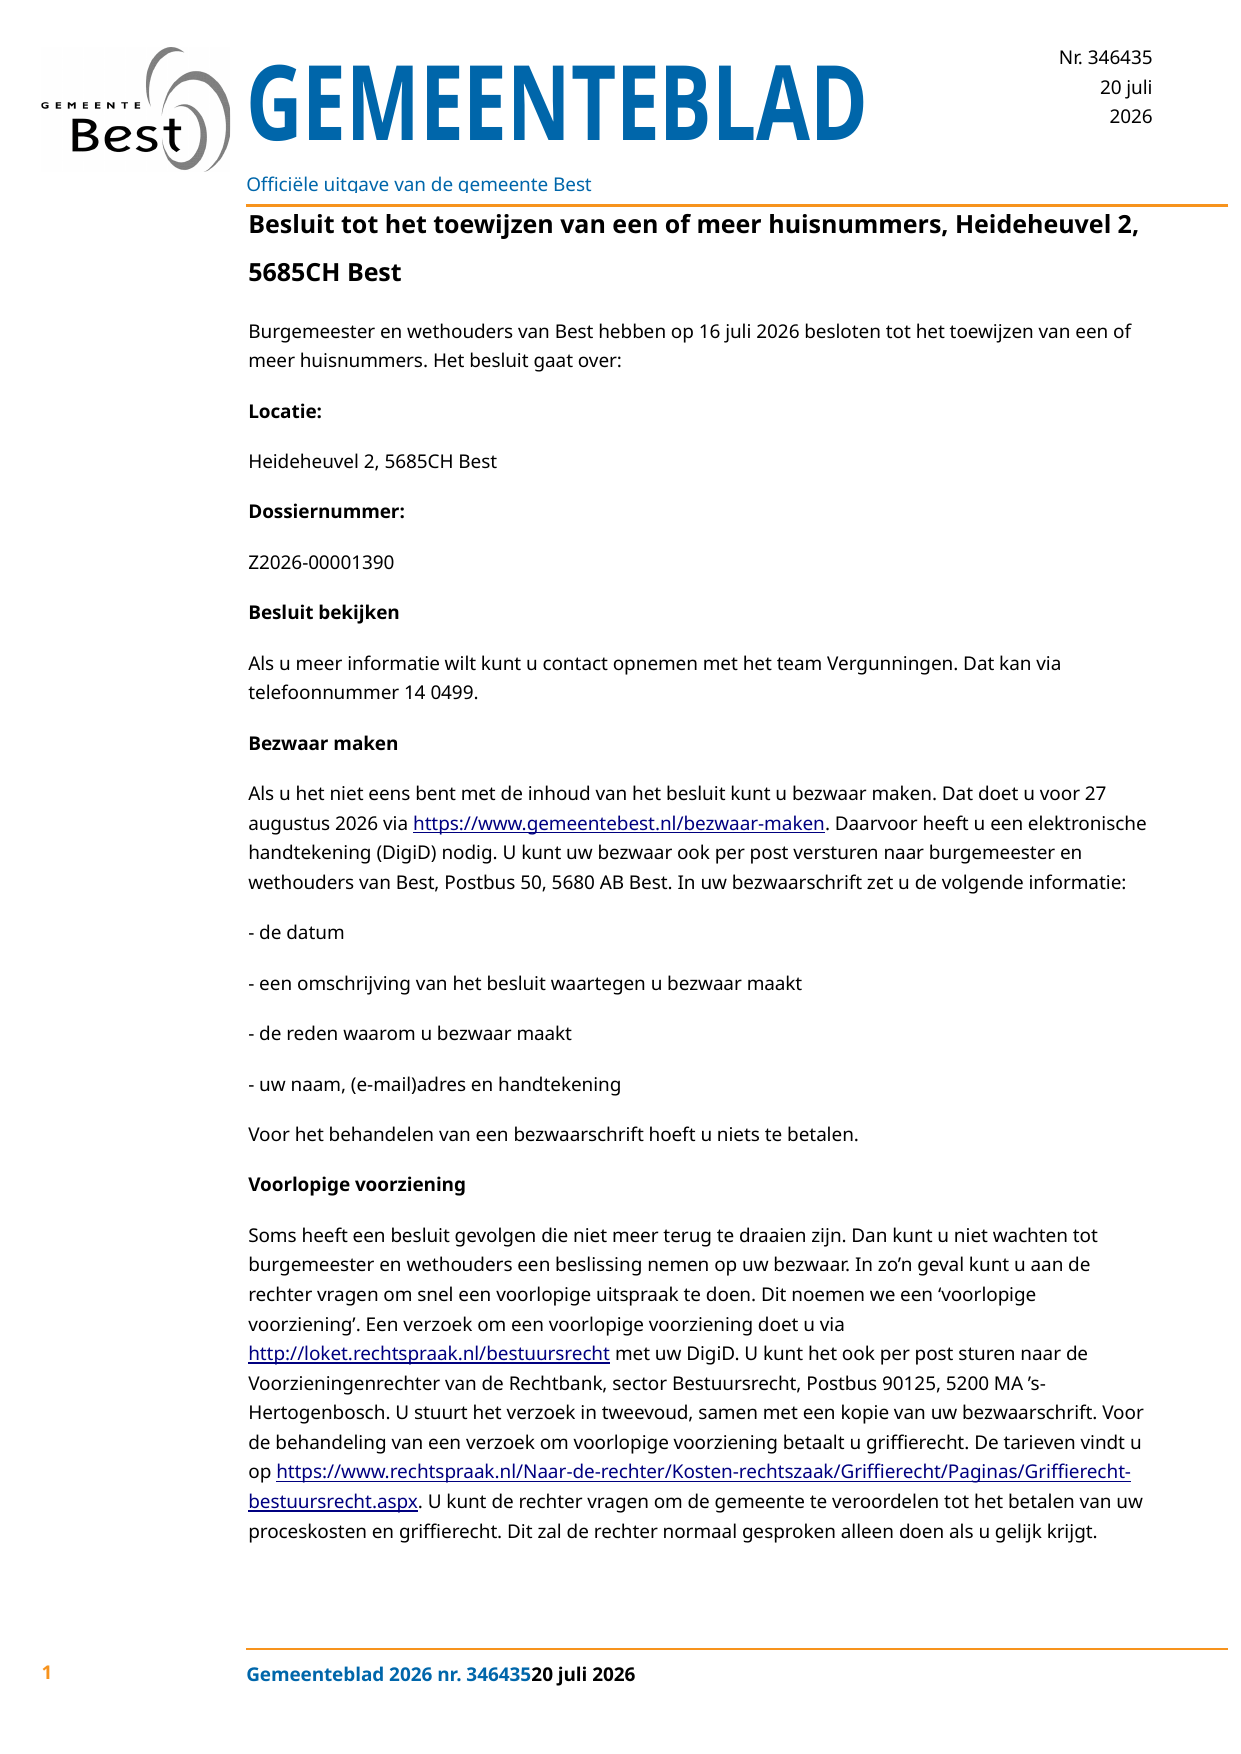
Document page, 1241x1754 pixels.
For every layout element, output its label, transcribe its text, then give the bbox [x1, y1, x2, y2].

text Dossiernummer: [248, 499, 1152, 524]
text Voor het behandelen van een bezwaarschrift hoeft u niets te betalen. [248, 1121, 1152, 1147]
text Heideheuvel 2, 5685CH Best [248, 448, 1152, 474]
text Als u het niet eens bent met de inhoud van het besluit kunt u bezwaar maken. Dat doet u voor 27 augustus 2026 via https://www.gemeentebest.nl/bezwaar-maken. Daarvoor heeft u een elektronische handtekening (DigiD) nodig. U kunt uw bezwaar ook per post versturen naar burgemeester en wethouders van Best, Postbus 50, 5680 AB Best. In uw bezwaarschrift zet u de volgende informatie: [248, 780, 1152, 895]
text Besluit bekijken [248, 599, 1152, 625]
text Locatie: [248, 398, 1152, 424]
text - uw naam, (e-mail)adres en handtekening [248, 1071, 1152, 1097]
text - een omschrijving van het besluit waartegen u bezwaar maakt [248, 970, 1152, 996]
text Z2026-00001390 [248, 549, 1152, 575]
text Voorlopige voorziening [248, 1172, 1152, 1197]
text Burgemeester en wethouders van Best hebben op 16 juli 2026 besloten tot het toewijzen van een of meer huisnummers. Het besluit gaat over: [248, 318, 1152, 373]
text Soms heeft een besluit gevolgen die niet meer terug te draaien zijn. Dan kunt u niet wachten tot burgemeester en wethouders een beslissing nemen op uw bezwaar. In zo’n geval kunt u aan de rechter vragen om snel een voorlopige uitspraak te doen. Dit noemen we een ‘voorlopige voorziening’. Een verzoek om een voorlopige voorziening doet u via http://loket.rechtspraak.nl/bestuursrecht met uw DigiD. U kunt het ook per post sturen naar de Voorzieningenrechter van de Rechtbank, sector Bestuursrecht, Postbus 90125, 5200 MA ’s-Hertogenbosch. U stuurt het verzoek in tweevoud, samen met een kopie van uw bezwaarschrift. Voor de behandeling van een verzoek om voorlopige voorziening betaalt u griffierecht. De tarieven vindt u op https://www.rechtspraak.nl/Naar-de-rechter/Kosten-rechtszaak/Griffierecht/Paginas/Griffierecht-bestuursrecht.aspx. U kunt de rechter vragen om de gemeente te veroordelen tot het betalen van uw proceskosten en griffierecht. Dit zal de rechter normaal gesproken alleen doen als u gelijk krijgt. [248, 1222, 1152, 1544]
text Besluit tot het toewijzen van een of meer huisnummers, Heideheuvel 2, 5685CH Best [248, 207, 1152, 288]
text - de datum [248, 919, 1152, 945]
picture [41, 47, 231, 172]
text Als u meer informatie wilt kunt u contact opnemen met het team Vergunningen. Dat kan via telefoonnummer 14 0499. [248, 650, 1152, 705]
text - de reden waarom u bezwaar maakt [248, 1020, 1152, 1046]
text Bezwaar maken [248, 730, 1152, 756]
